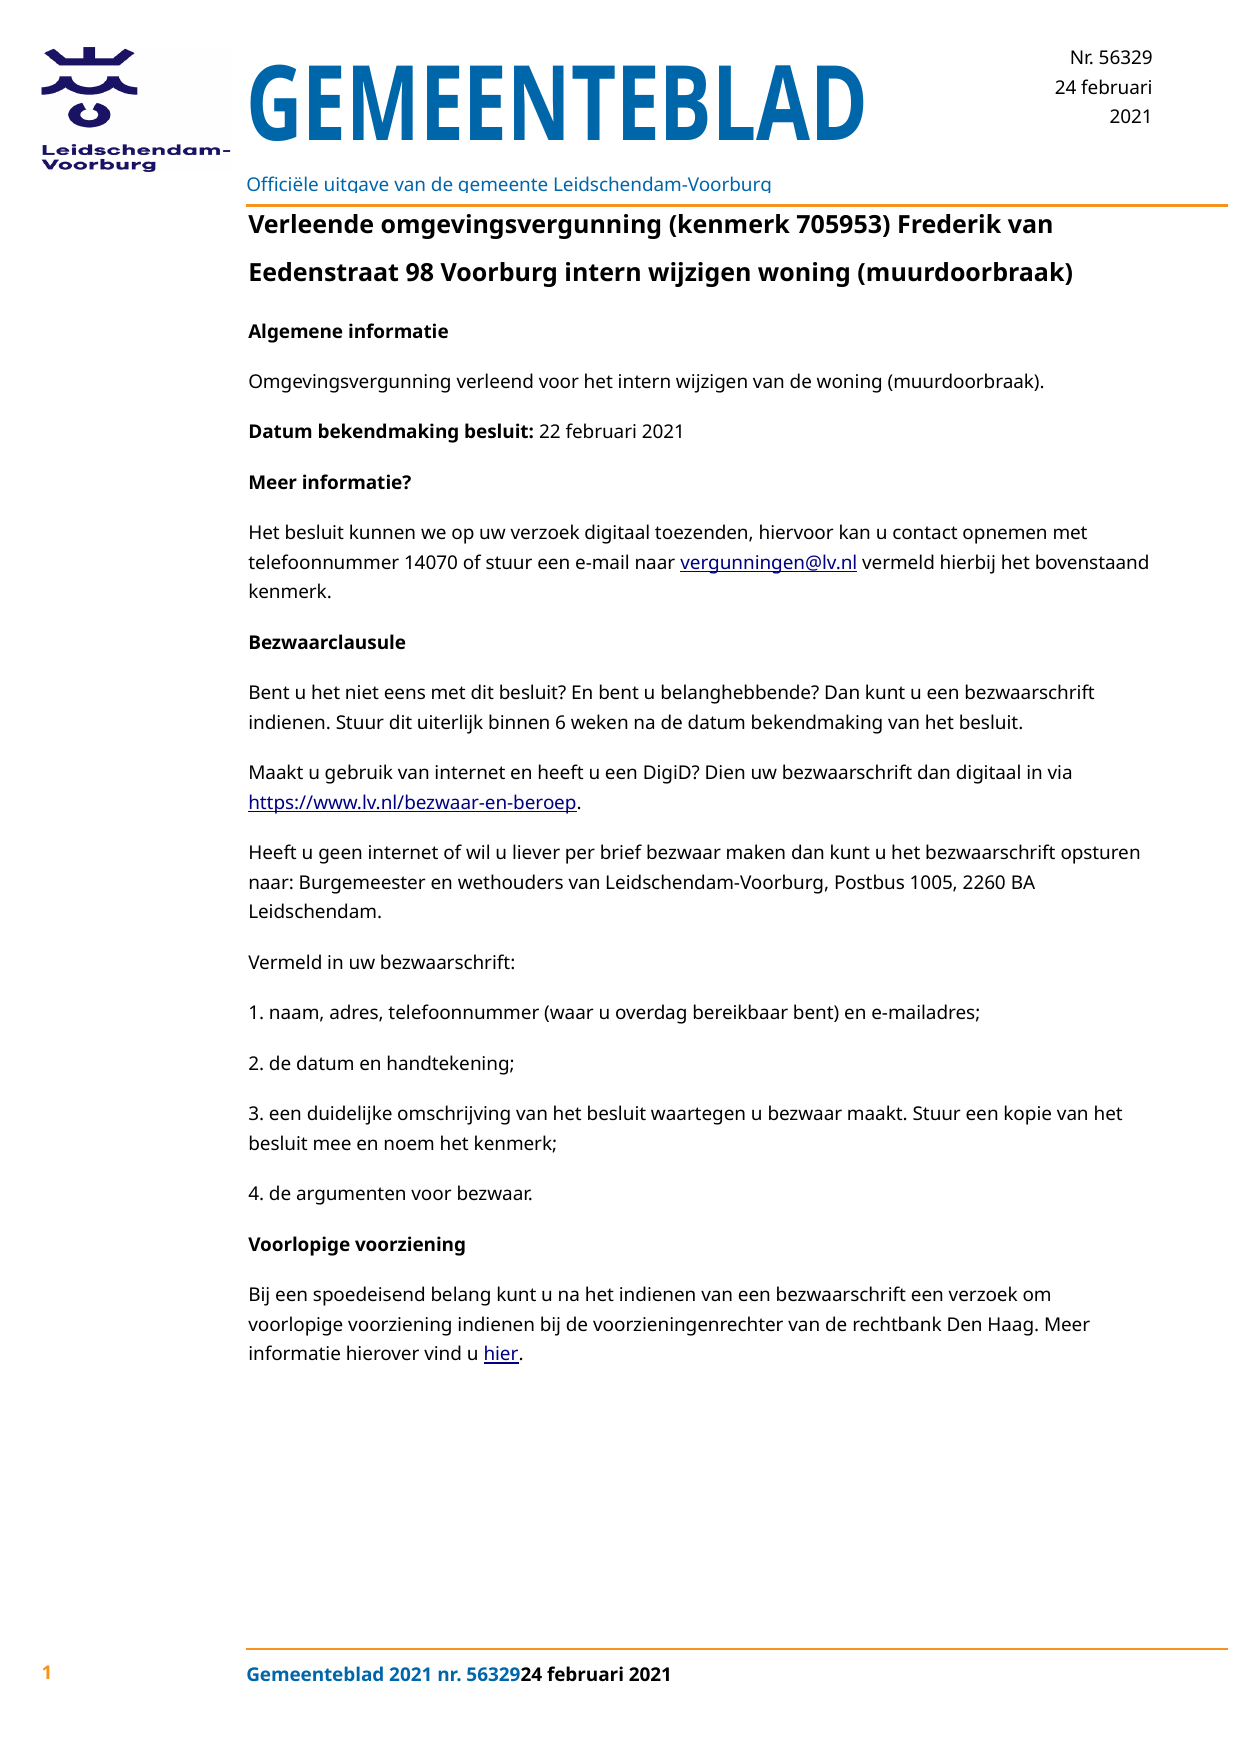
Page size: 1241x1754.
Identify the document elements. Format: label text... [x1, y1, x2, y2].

text Bent u het niet eens met dit besluit? En bent u belanghebbende? Dan kunt u een bezwaarschrift indienen. Stuur dit uiterlijk binnen 6 weken na de datum bekendmaking van het besluit. [248, 679, 1152, 735]
text Datum bekendmaking besluit: 22 februari 2021 [248, 419, 1152, 444]
text Vermeld in uw bezwaarschrift: [248, 949, 1152, 975]
text Het besluit kunnen we op uw verzoek digitaal toezenden, hiervoor kan u contact opnemen met telefoonnummer 14070 of stuur een e-mail naar vergunningen@lv.nl vermeld hierbij het bovenstaand kenmerk. [248, 519, 1152, 604]
text Maakt u gebruik van internet en heeft u een DigiD? Dien uw bezwaarschrift dan digitaal in via https://www.lv.nl/bezwaar-en-beroep. [248, 759, 1152, 815]
text Verleende omgevingsvergunning (kenmerk 705953) Frederik van Eedenstraat 98 Voorburg intern wijzigen woning (muurdoorbraak) [248, 207, 1152, 288]
text Voorlopige voorziening [248, 1231, 1152, 1257]
text Omgevingsvergunning verleend voor het intern wijzigen van de woning (muurdoorbraak). [248, 368, 1152, 394]
picture [41, 47, 231, 172]
text Bij een spoedeisend belang kunt u na het indienen van een bezwaarschrift een verzoek om voorlopige voorziening indienen bij de voorzieningenrechter van de rechtbank Den Haag. Meer informatie hierover vind u hier. [248, 1281, 1152, 1366]
text 2. de datum en handtekening; [248, 1050, 1152, 1076]
text 4. de argumenten voor bezwaar. [248, 1180, 1152, 1206]
text Heeft u geen internet of wil u liever per brief bezwaar maken dan kunt u het bezwaarschrift opsturen naar: Burgemeester en wethouders van Leidschendam-Voorburg, Postbus 1005, 2260 BA Leidschendam. [248, 839, 1152, 924]
text Bezwaarclausule [248, 629, 1152, 655]
text Meer informatie? [248, 469, 1152, 495]
text Algemene informatie [248, 318, 1152, 344]
text 1. naam, adres, telefoonnummer (waar u overdag bereikbaar bent) en e-mailadres; [248, 999, 1152, 1025]
text 3. een duidelijke omschrijving van het besluit waartegen u bezwaar maakt. Stuur een kopie van het besluit mee en noem het kenmerk; [248, 1100, 1152, 1156]
